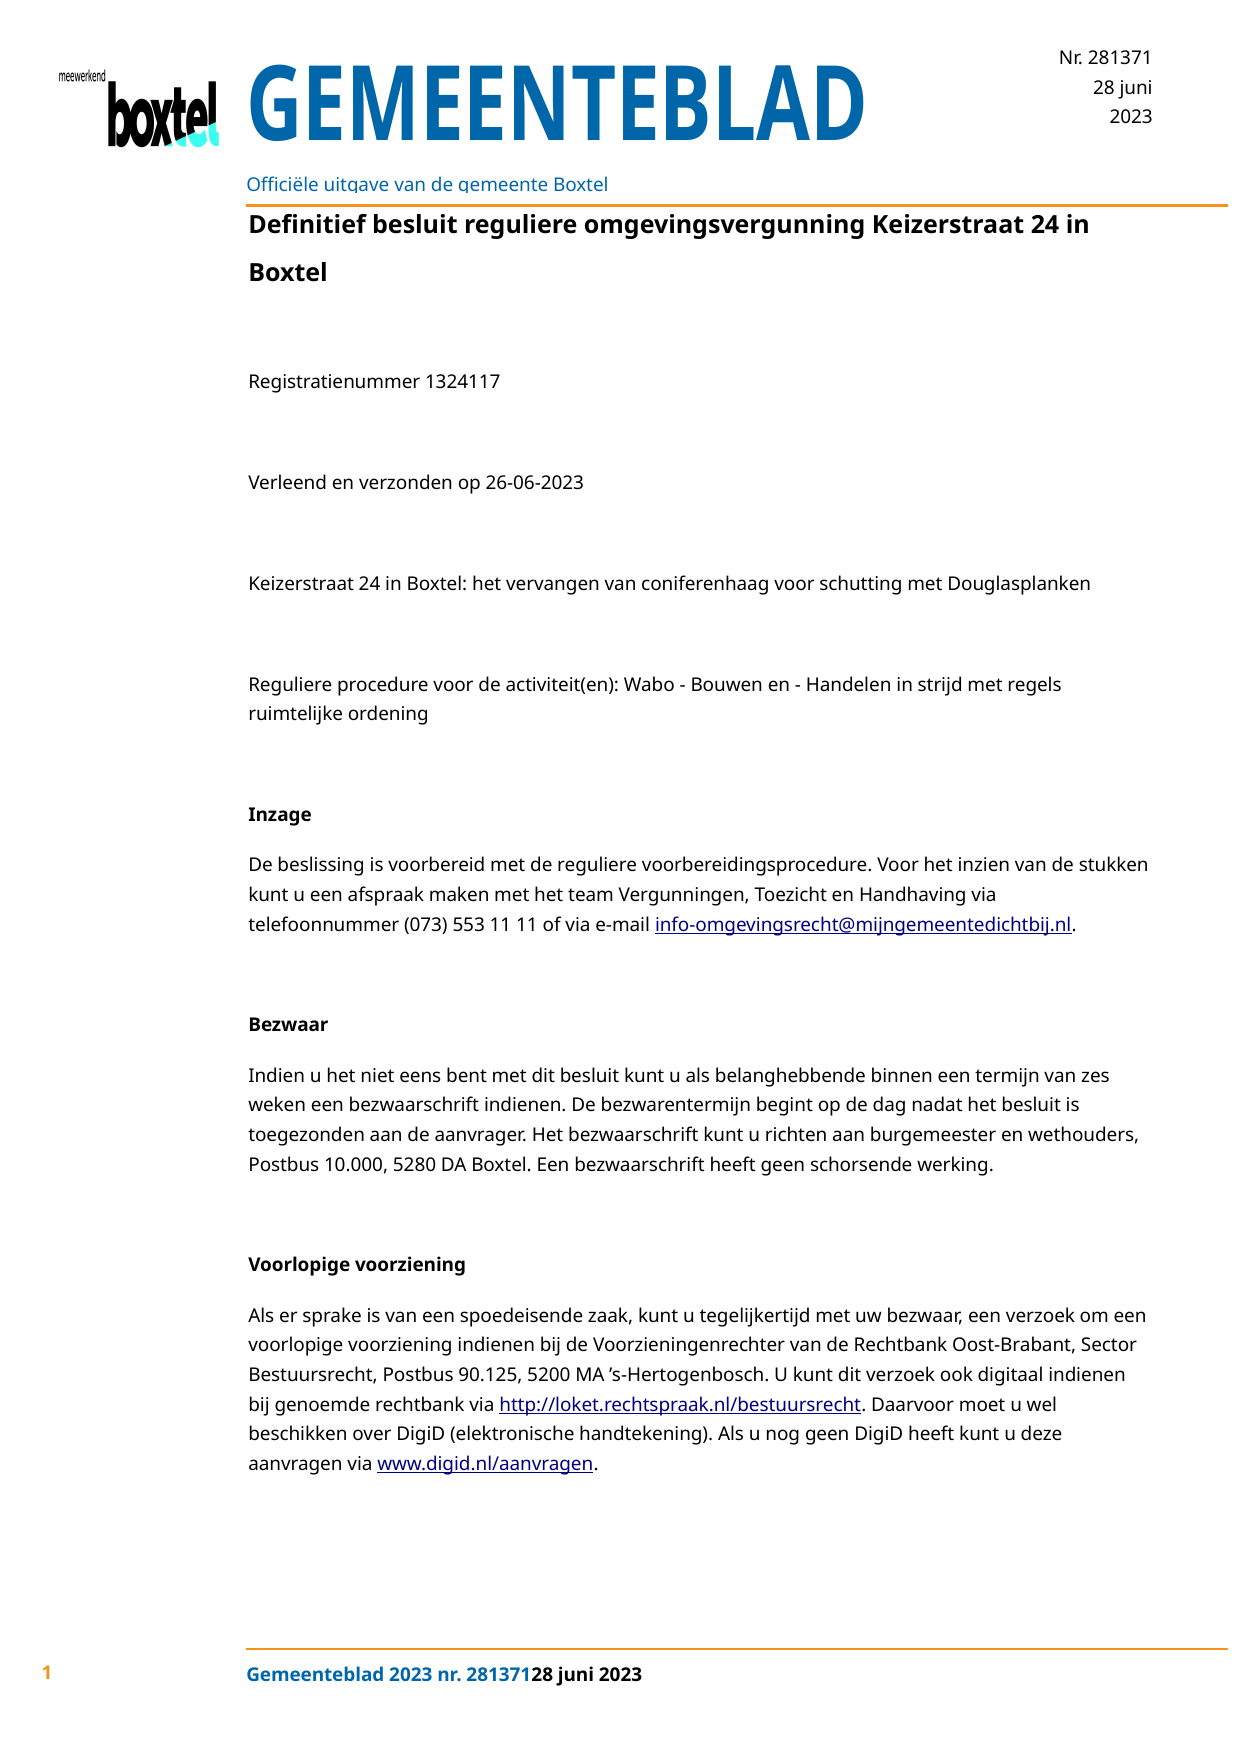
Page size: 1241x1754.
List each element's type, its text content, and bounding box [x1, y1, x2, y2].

picture [41, 47, 231, 172]
text Reguliere procedure voor de activiteit(en): Wabo - Bouwen en - Handelen in strijd met regels ruimtelijke ordening [248, 671, 1152, 726]
text Registratienummer 1324117 [248, 368, 1152, 394]
text Inzage [248, 801, 1152, 827]
text Definitief besluit reguliere omgevingsvergunning Keizerstraat 24 in Boxtel [248, 207, 1152, 288]
text Indien u het niet eens bent met dit besluit kunt u als belanghebbende binnen een termijn van zes weken een bezwaarschrift indienen. De bezwarentermijn begint op de dag nadat het besluit is toegezonden aan de aanvrager. Het bezwaarschrift kunt u richten aan burgemeester en wethouders, Postbus 10.000, 5280 DA Boxtel. Een bezwaarschrift heeft geen schorsende werking. [248, 1062, 1152, 1177]
text Bezwaar [248, 1012, 1152, 1037]
text Verleend en verzonden op 26-06-2023 [248, 469, 1152, 495]
text Als er sprake is van een spoedeisende zaak, kunt u tegelijkertijd met uw bezwaar, een verzoek om een voorlopige voorziening indienen bij de Voorzieningenrechter van de Rechtbank Oost-Brabant, Sector Bestuursrecht, Postbus 90.125, 5200 MA ’s-Hertogenbosch. U kunt dit verzoek ook digitaal indienen bij genoemde rechtbank via http://loket.rechtspraak.nl/bestuursrecht. Daarvoor moet u wel beschikken over DigiD (elektronische handtekening). Als u nog geen DigiD heeft kunt u deze aanvragen via www.digid.nl/aanvragen. [248, 1302, 1152, 1476]
text Voorlopige voorziening [248, 1252, 1152, 1277]
text Keizerstraat 24 in Boxtel: het vervangen van coniferenhaag voor schutting met Douglasplanken [248, 570, 1152, 596]
text De beslissing is voorbereid met de reguliere voorbereidingsprocedure. Voor het inzien van de stukken kunt u een afspraak maken met het team Vergunningen, Toezicht en Handhaving via telefoonnummer (073) 553 11 11 of via e-mail info-omgevingsrecht@mijngemeentedichtbij.nl. [248, 852, 1152, 937]
